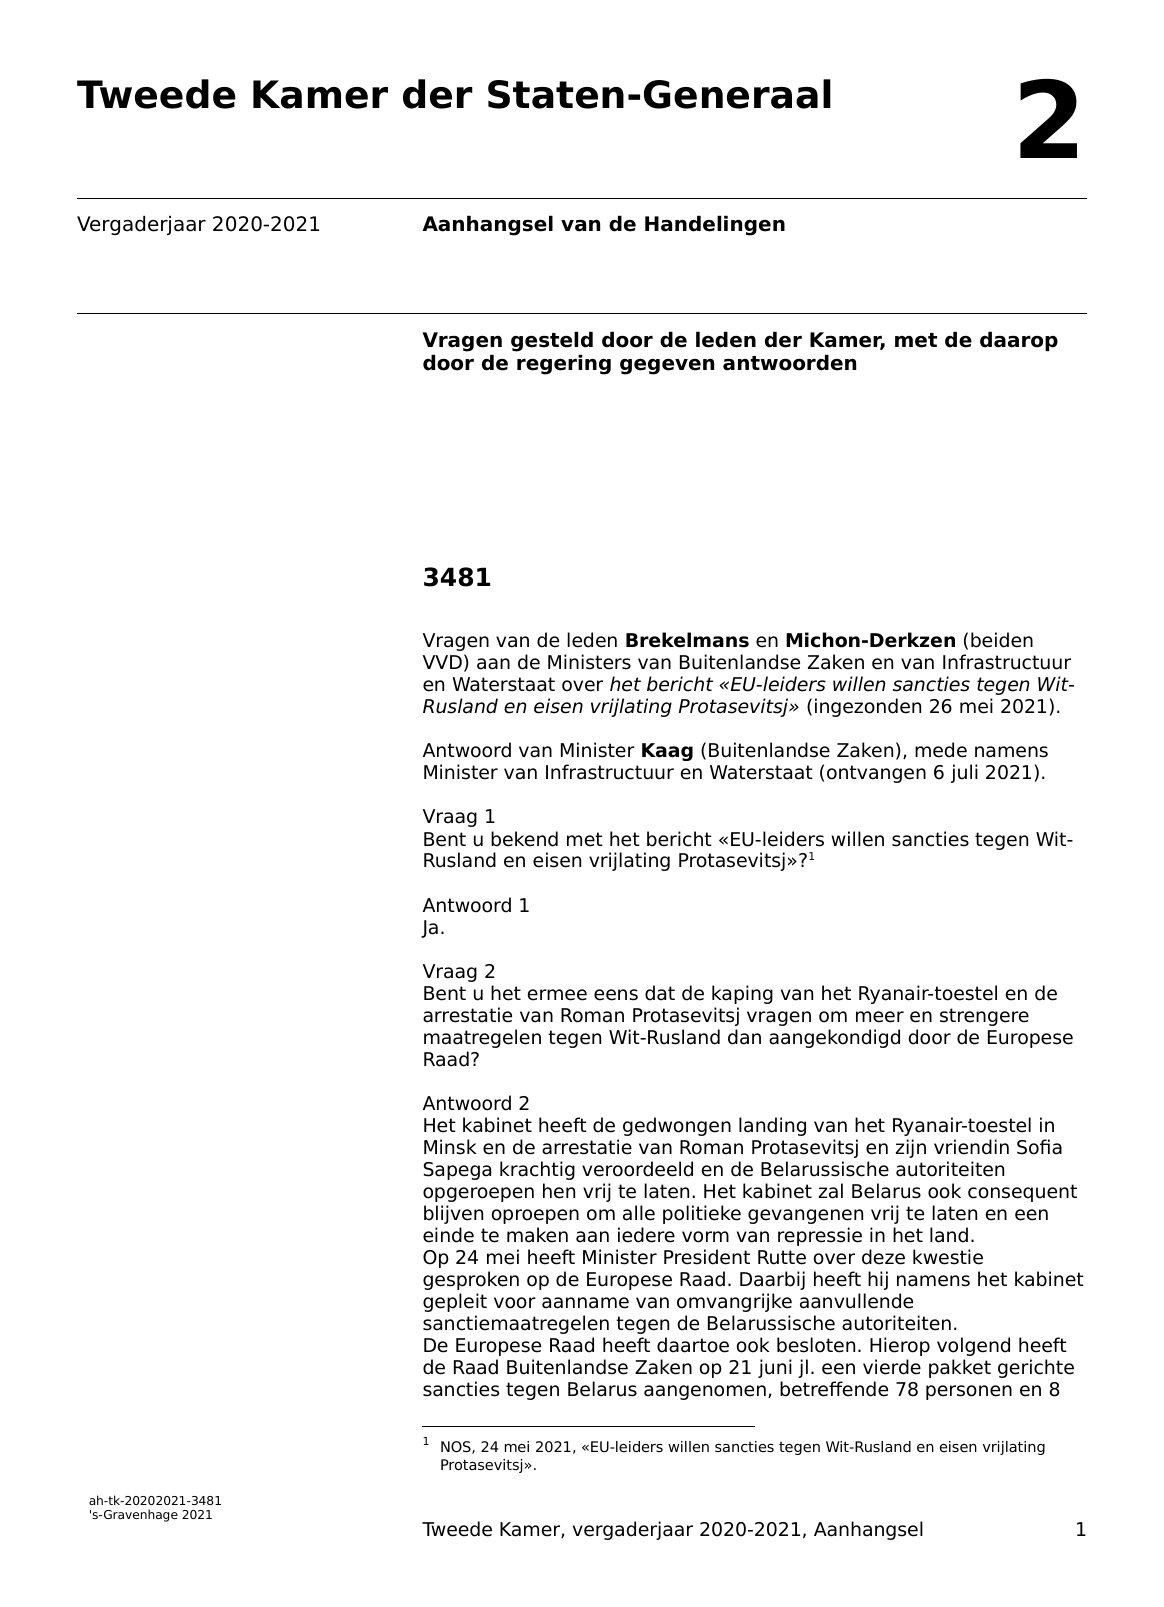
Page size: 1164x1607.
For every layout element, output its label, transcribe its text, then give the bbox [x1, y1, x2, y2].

text ah-tk-20202021-3481 [88, 1494, 323, 1508]
table_header Tweede Kamer der Staten-Generaal [77, 59, 886, 198]
text Antwoord 1 [422, 894, 1087, 917]
text Antwoord 2 [422, 1093, 1087, 1115]
text Ja. [422, 917, 1087, 938]
text Op 24 mei heeft Minister President Rutte over deze kwestie gesproken op de Europese Raad. Daarbij heeft hij namens het kabinet gepleit voor aanname van omvangrijke aanvullende sanctiemaatregelen tegen de Belarussische autoriteiten. [422, 1247, 1087, 1334]
table_cell Vragen gesteld door de leden der Kamer, met de daarop door de regering gegeven antwoorden [422, 314, 1087, 375]
text Bent u bekend met het bericht «EU-leiders willen sancties tegen Wit-Rusland en eisen vrijlating Protasevitsj»? [422, 828, 1087, 872]
table_cell [77, 314, 422, 375]
text Vragen van de leden Brekelmans en Michon-Derkzen (beiden VVD) aan de Ministers van Buitenlandse Zaken en van Infrastructuur en Waterstaat over het bericht «EU-leiders willen sancties tegen Wit-Rusland en eisen vrijlating Protasevitsj» (ingezonden 26 mei 2021). [422, 630, 1087, 718]
table_header 2 [886, 59, 1087, 198]
text NOS, 24 mei 2021, «EU-leiders willen sancties tegen Wit-Rusland en eisen vrijlating Protasevitsj». [422, 1435, 1087, 1474]
table_cell Vergaderjaar 2020-2021 [77, 199, 422, 313]
text Het kabinet heeft de gedwongen landing van het Ryanair-toestel in Minsk en de arrestatie van Roman Protasevitsj en zijn vriendin Sofia Sapega krachtig veroordeeld en de Belarussische autoriteiten opgeroepen hen vrij te laten. Het kabinet zal Belarus ook consequent blijven oproepen om alle politieke gevangenen vrij te laten en een einde te maken aan iedere vorm van repressie in het land. [422, 1115, 1087, 1247]
table_cell Aanhangsel van de Handelingen [422, 199, 1087, 313]
text 's-Gravenhage 2021 [88, 1508, 323, 1522]
text Antwoord van Minister Kaag (Buitenlandse Zaken), mede namens Minister van Infrastructuur en Waterstaat (ontvangen 6 juli 2021). [422, 740, 1087, 784]
text Bent u het ermee eens dat de kaping van het Ryanair-toestel en de arrestatie van Roman Protasevitsj vragen om meer en strengere maatregelen tegen Wit-Rusland dan aangekondigd door de Europese Raad? [422, 983, 1087, 1071]
text De Europese Raad heeft daartoe ook besloten. Hierop volgend heeft de Raad Buitenlandse Zaken op 21 juni jl. een vierde pakket gerichte sancties tegen Belarus aangenomen, betreffende 78 personen en 8 [422, 1334, 1087, 1401]
text Vraag 1 [422, 806, 1087, 828]
text Vraag 2 [422, 961, 1087, 983]
text 3481 [422, 563, 1087, 592]
